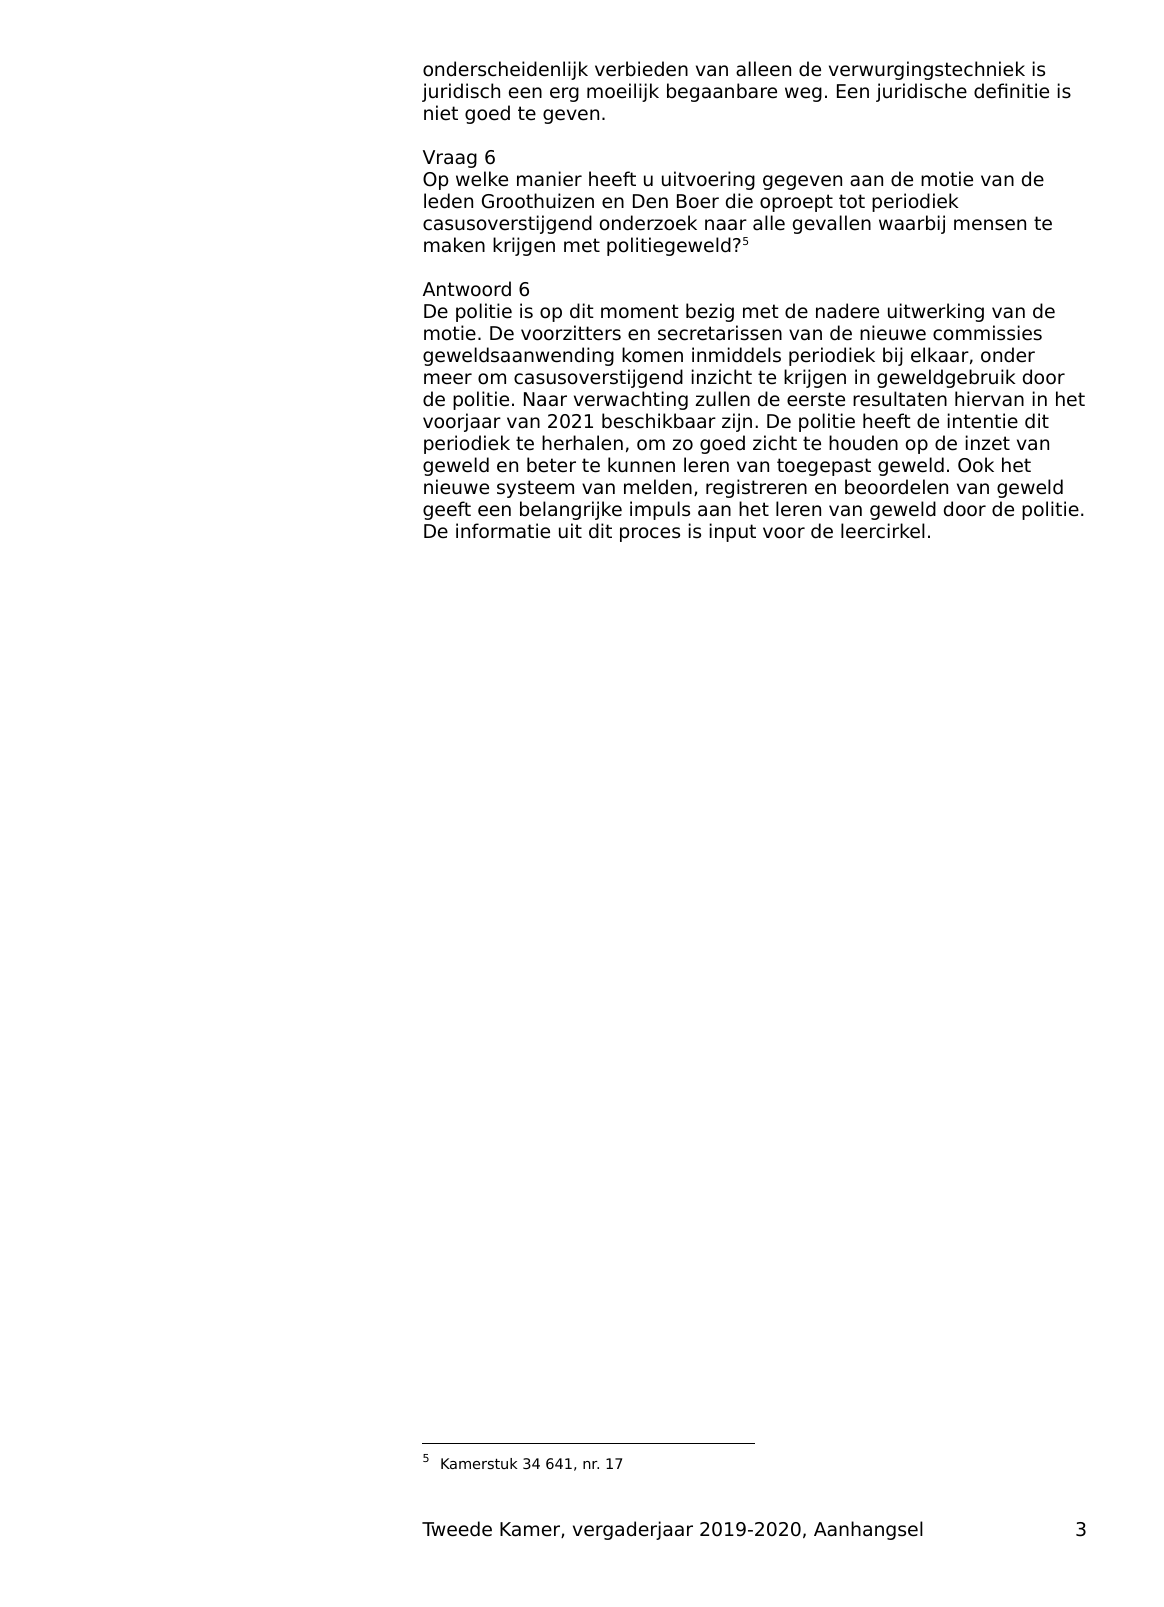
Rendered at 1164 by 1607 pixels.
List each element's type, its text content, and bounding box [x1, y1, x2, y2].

text De politie is op dit moment bezig met de nadere uitwerking van de motie. De voorzitters en secretarissen van de nieuwe commissies geweldsaanwending komen inmiddels periodiek bij elkaar, onder meer om casusoverstijgend inzicht te krijgen in geweldgebruik door de politie. Naar verwachting zullen de eerste resultaten hiervan in het voorjaar van 2021 beschikbaar zijn. De politie heeft de intentie dit periodiek te herhalen, om zo goed zicht te houden op de inzet van geweld en beter te kunnen leren van toegepast geweld. Ook het nieuwe systeem van melden, registreren en beoordelen van geweld geeft een belangrijke impuls aan het leren van geweld door de politie. De informatie uit dit proces is input voor de leercirkel. [422, 301, 1087, 543]
text Op welke manier heeft u uitvoering gegeven aan de motie van de leden Groothuizen en Den Boer die oproept tot periodiek casusoverstijgend onderzoek naar alle gevallen waarbij mensen te maken krijgen met politiegeweld? [422, 169, 1087, 257]
text Antwoord 6 [422, 279, 1087, 301]
text Kamerstuk 34 641, nr. 17 [422, 1452, 1087, 1474]
text onderscheidenlijk verbieden van alleen de verwurgingstechniek is juridisch een erg moeilijk begaanbare weg. Een juridische definitie is niet goed te geven. [422, 59, 1087, 125]
text Vraag 6 [422, 147, 1087, 169]
